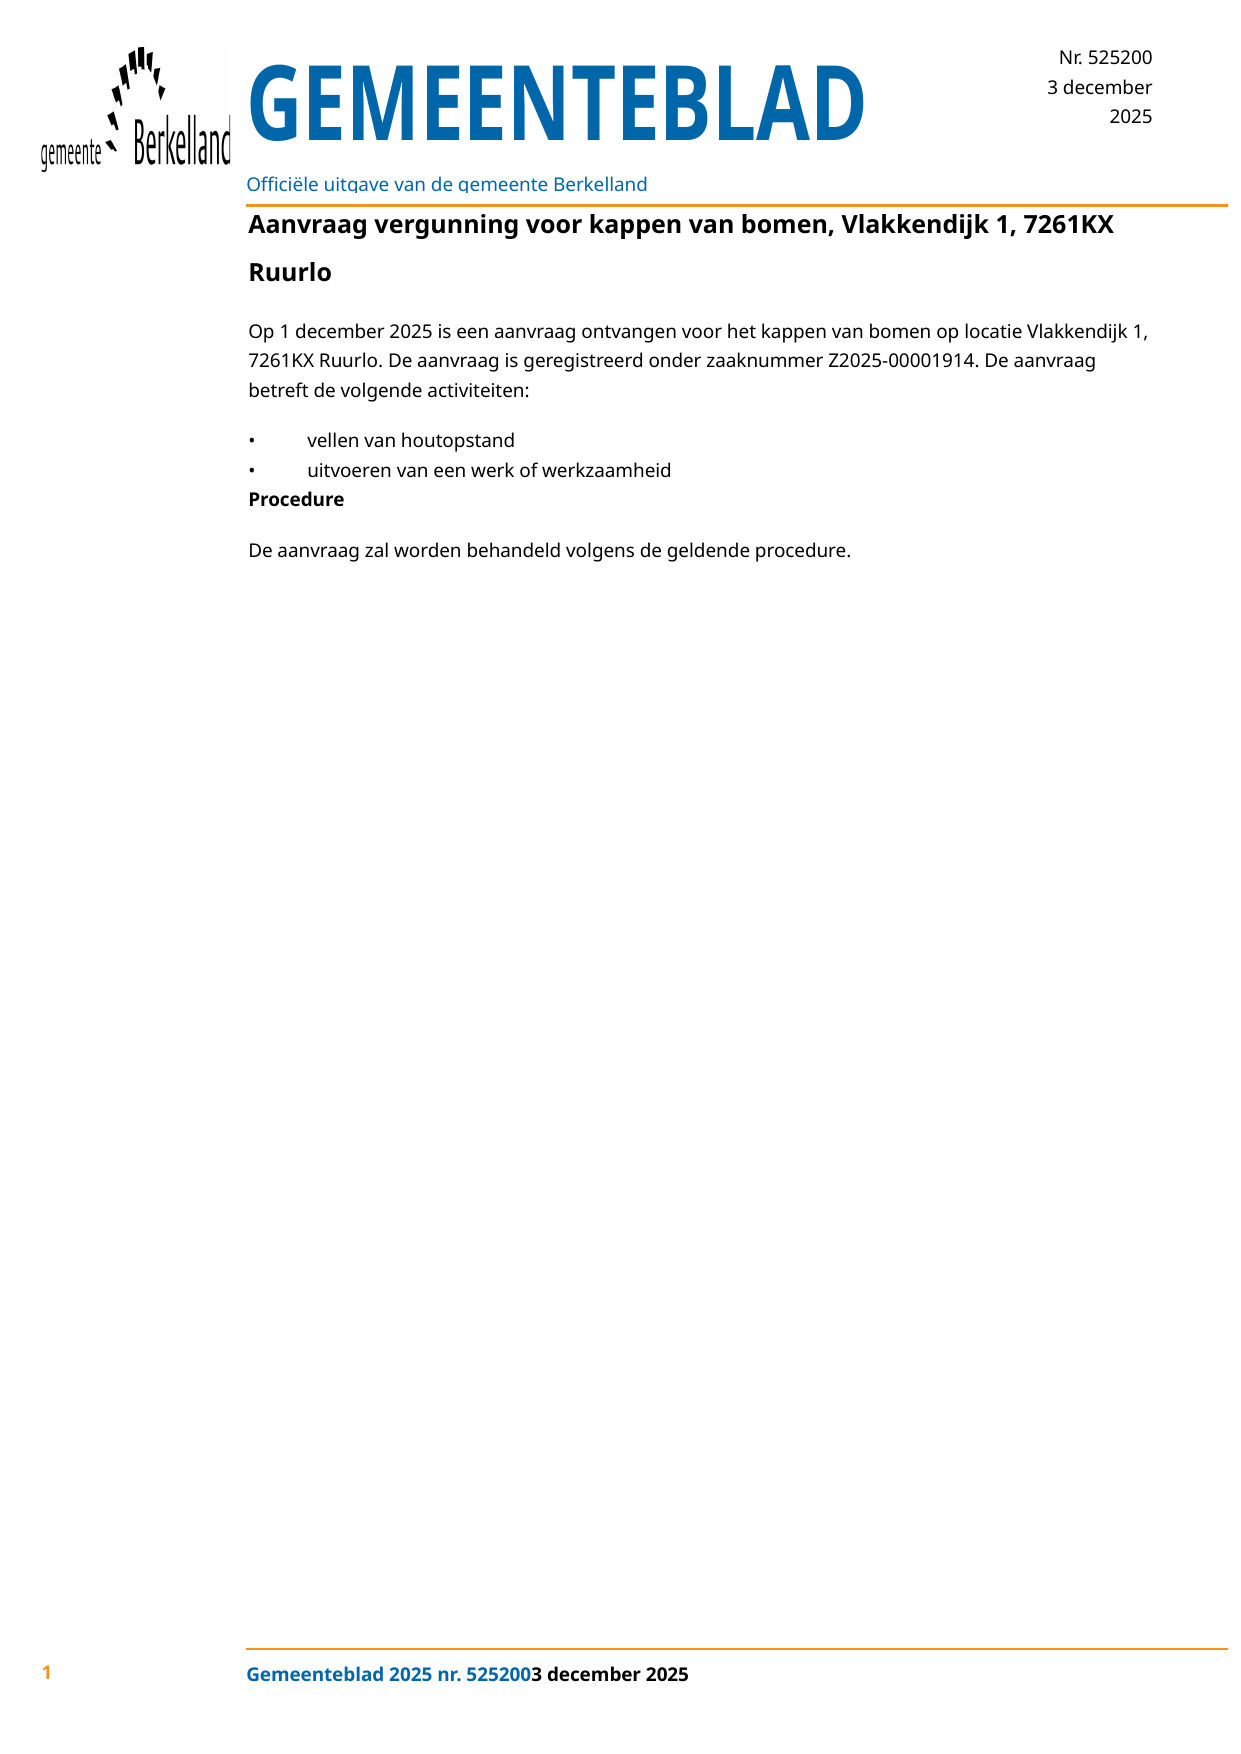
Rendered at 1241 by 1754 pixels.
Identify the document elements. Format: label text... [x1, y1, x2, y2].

text Op 1 december 2025 is een aanvraag ontvangen voor het kappen van bomen op locatie Vlakkendijk 1, 7261KX Ruurlo. De aanvraag is geregistreerd onder zaaknummer Z2025-00001914. De aanvraag betreft de volgende activiteiten: [248, 318, 1152, 403]
text De aanvraag zal worden behandeld volgens de geldende procedure. [248, 537, 1152, 563]
text Procedure [248, 487, 1152, 512]
text Aanvraag vergunning voor kappen van bomen, Vlakkendijk 1, 7261KX Ruurlo [248, 207, 1152, 288]
list uitvoeren van een werk of werkzaamheid [248, 457, 1152, 483]
list vellen van houtopstand [248, 427, 1152, 453]
picture [41, 47, 231, 172]
